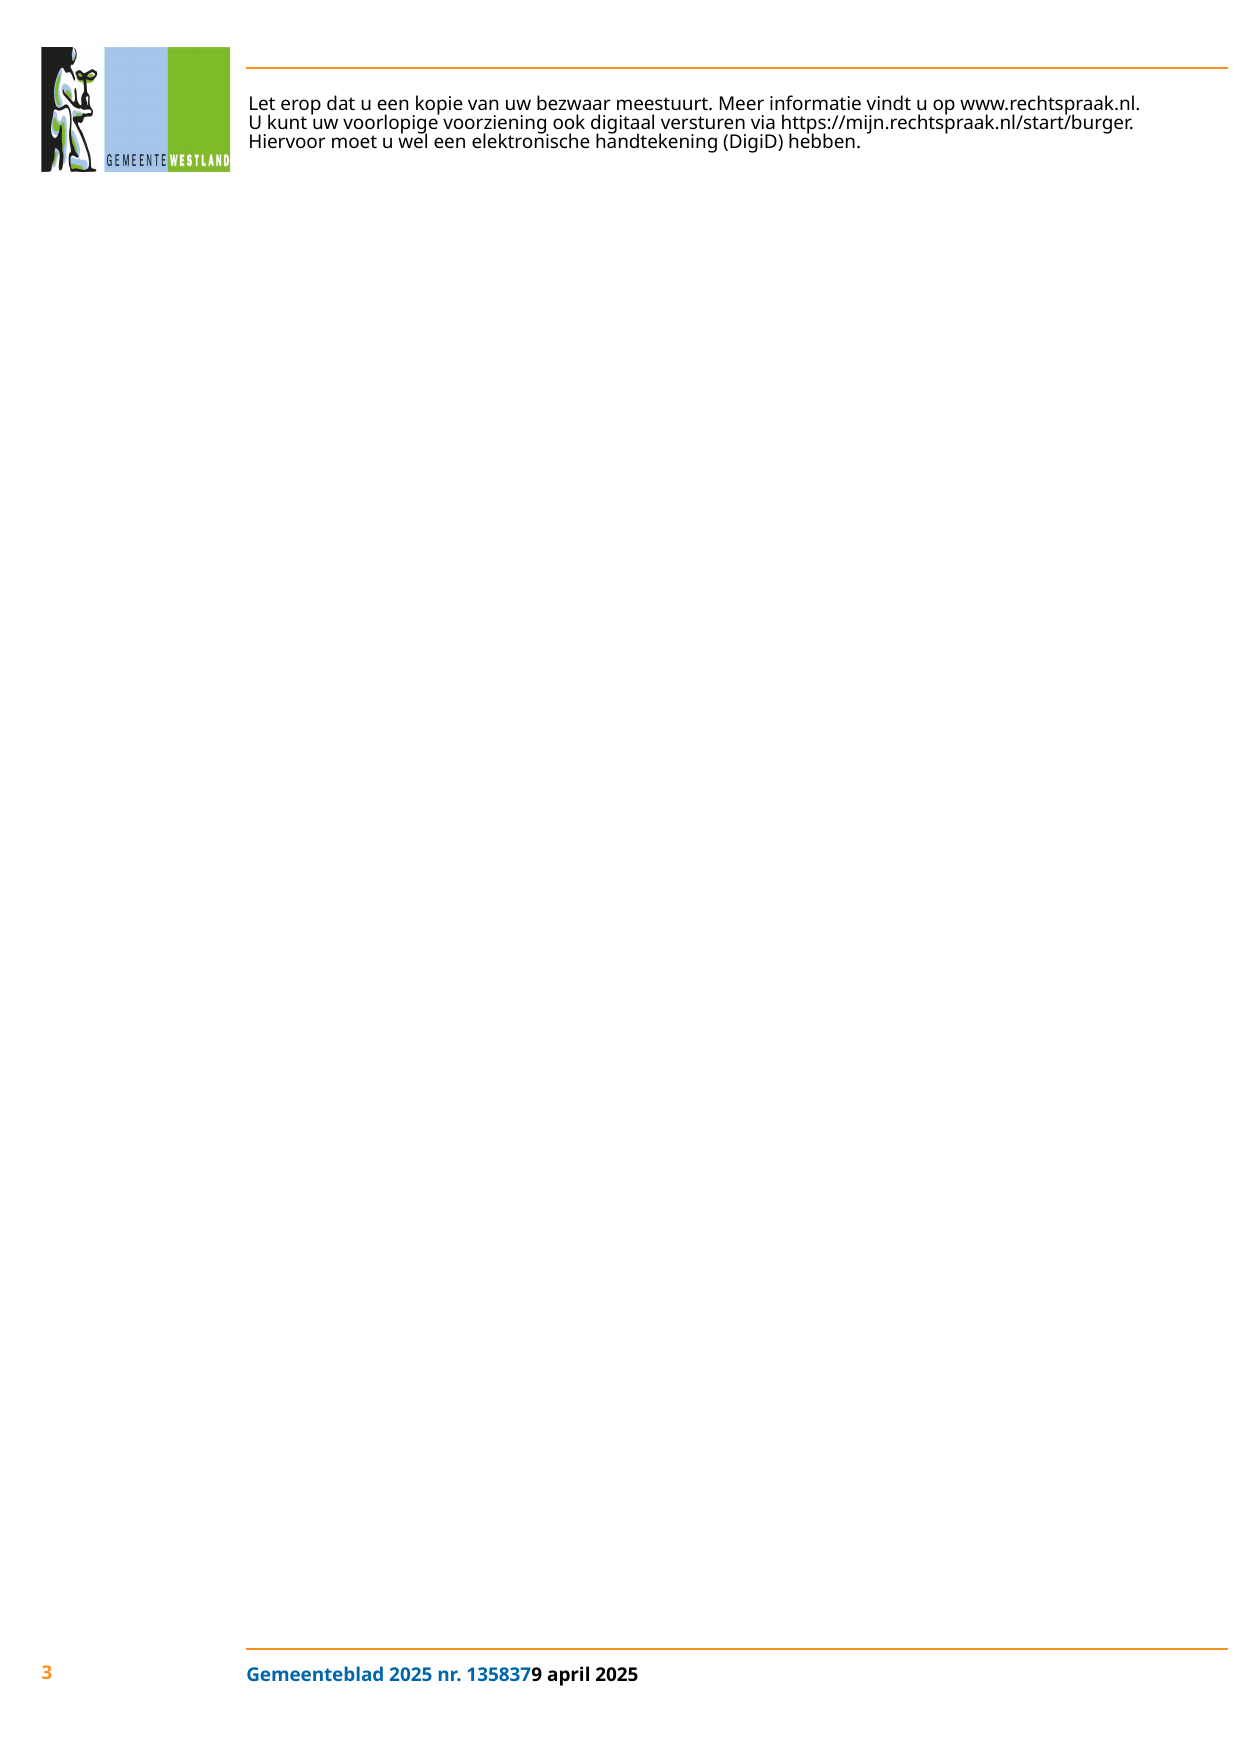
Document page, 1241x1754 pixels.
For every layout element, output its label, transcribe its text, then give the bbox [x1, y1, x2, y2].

picture [41, 47, 231, 172]
text Let erop dat u een kopie van uw bezwaar meestuurt. Meer informatie vindt u op www.rechtspraak.nl. U kunt uw voorlopige voorziening ook digitaal versturen via https://mijn.rechtspraak.nl/start/burger. Hiervoor moet u wel een elektronische handtekening (DigiD) hebben. [248, 95, 1152, 153]
